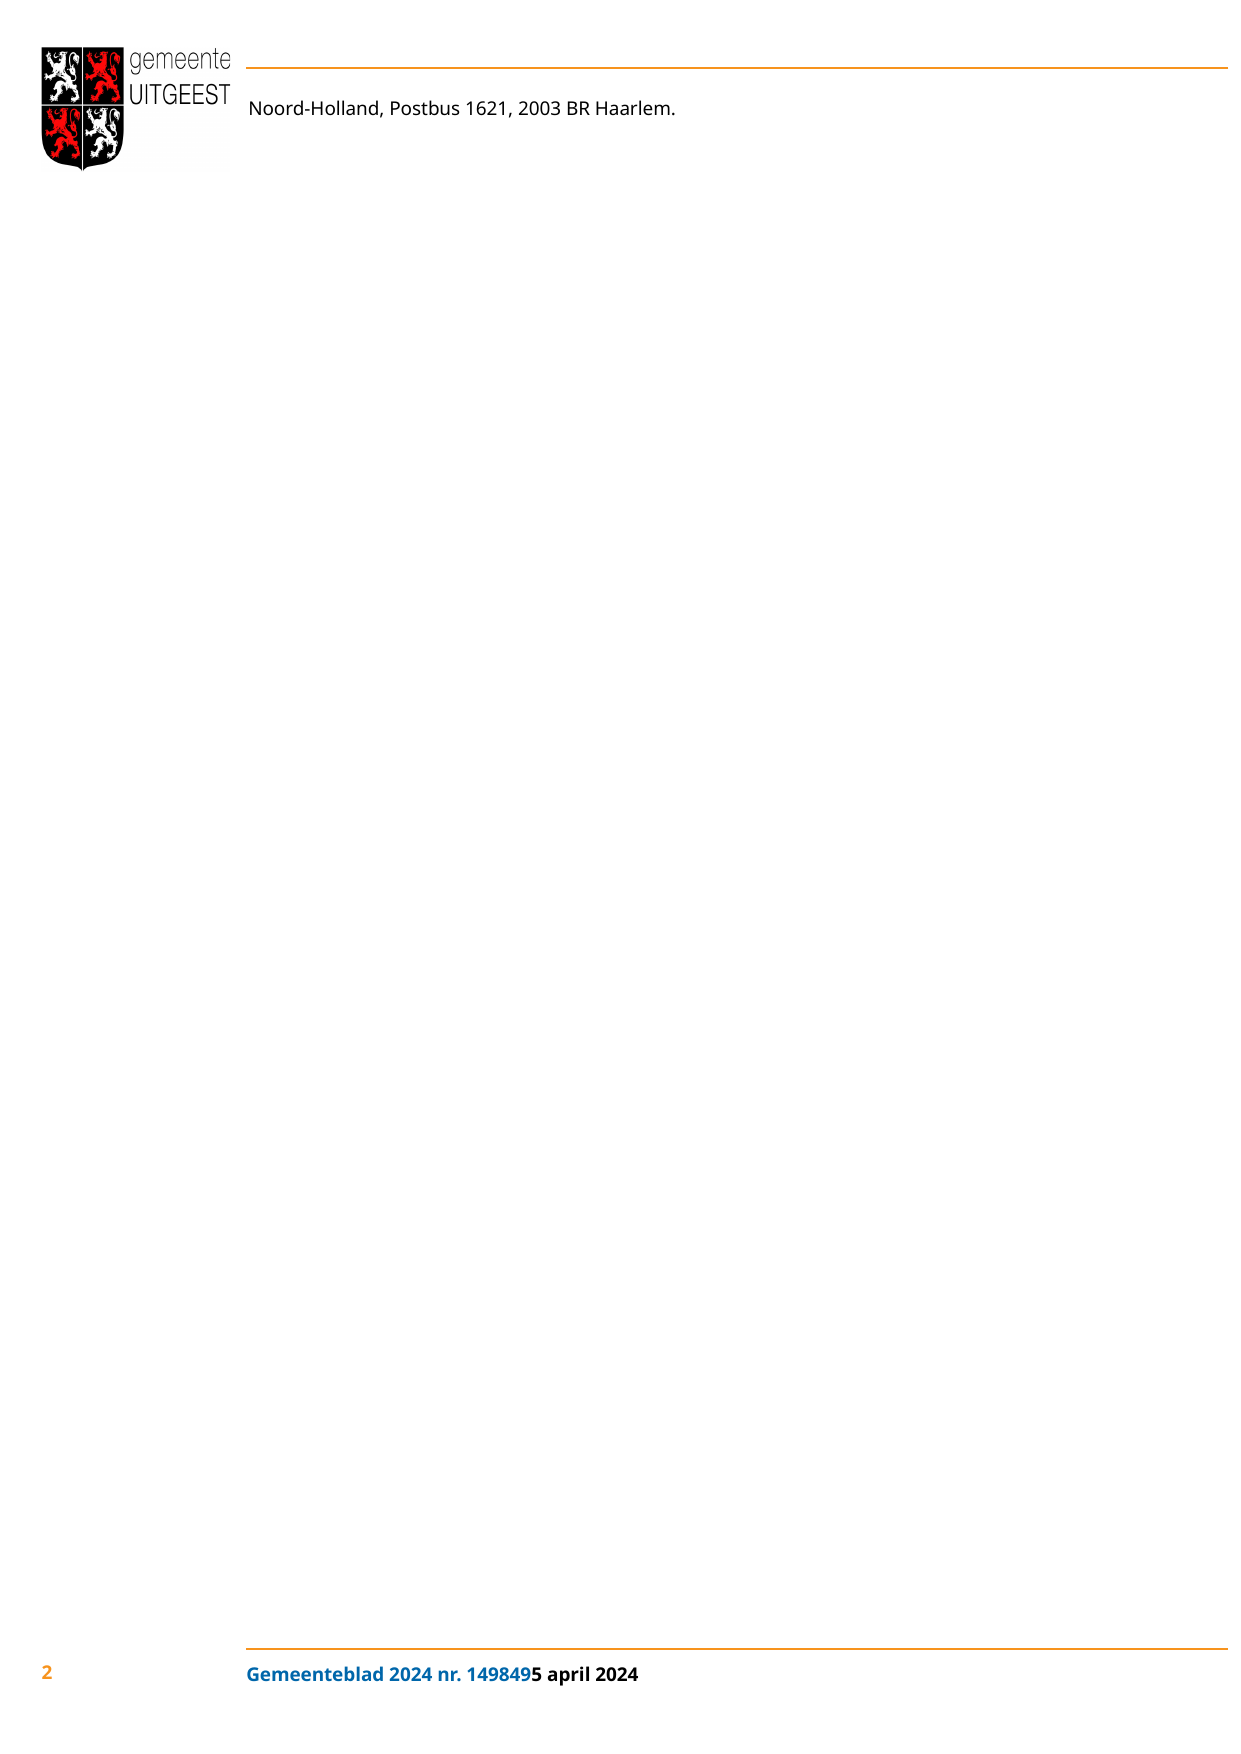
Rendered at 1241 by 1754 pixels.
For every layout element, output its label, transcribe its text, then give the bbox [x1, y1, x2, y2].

text Noord-Holland, Postbus 1621, 2003 BR Haarlem. [248, 95, 1152, 121]
picture [41, 47, 231, 172]
